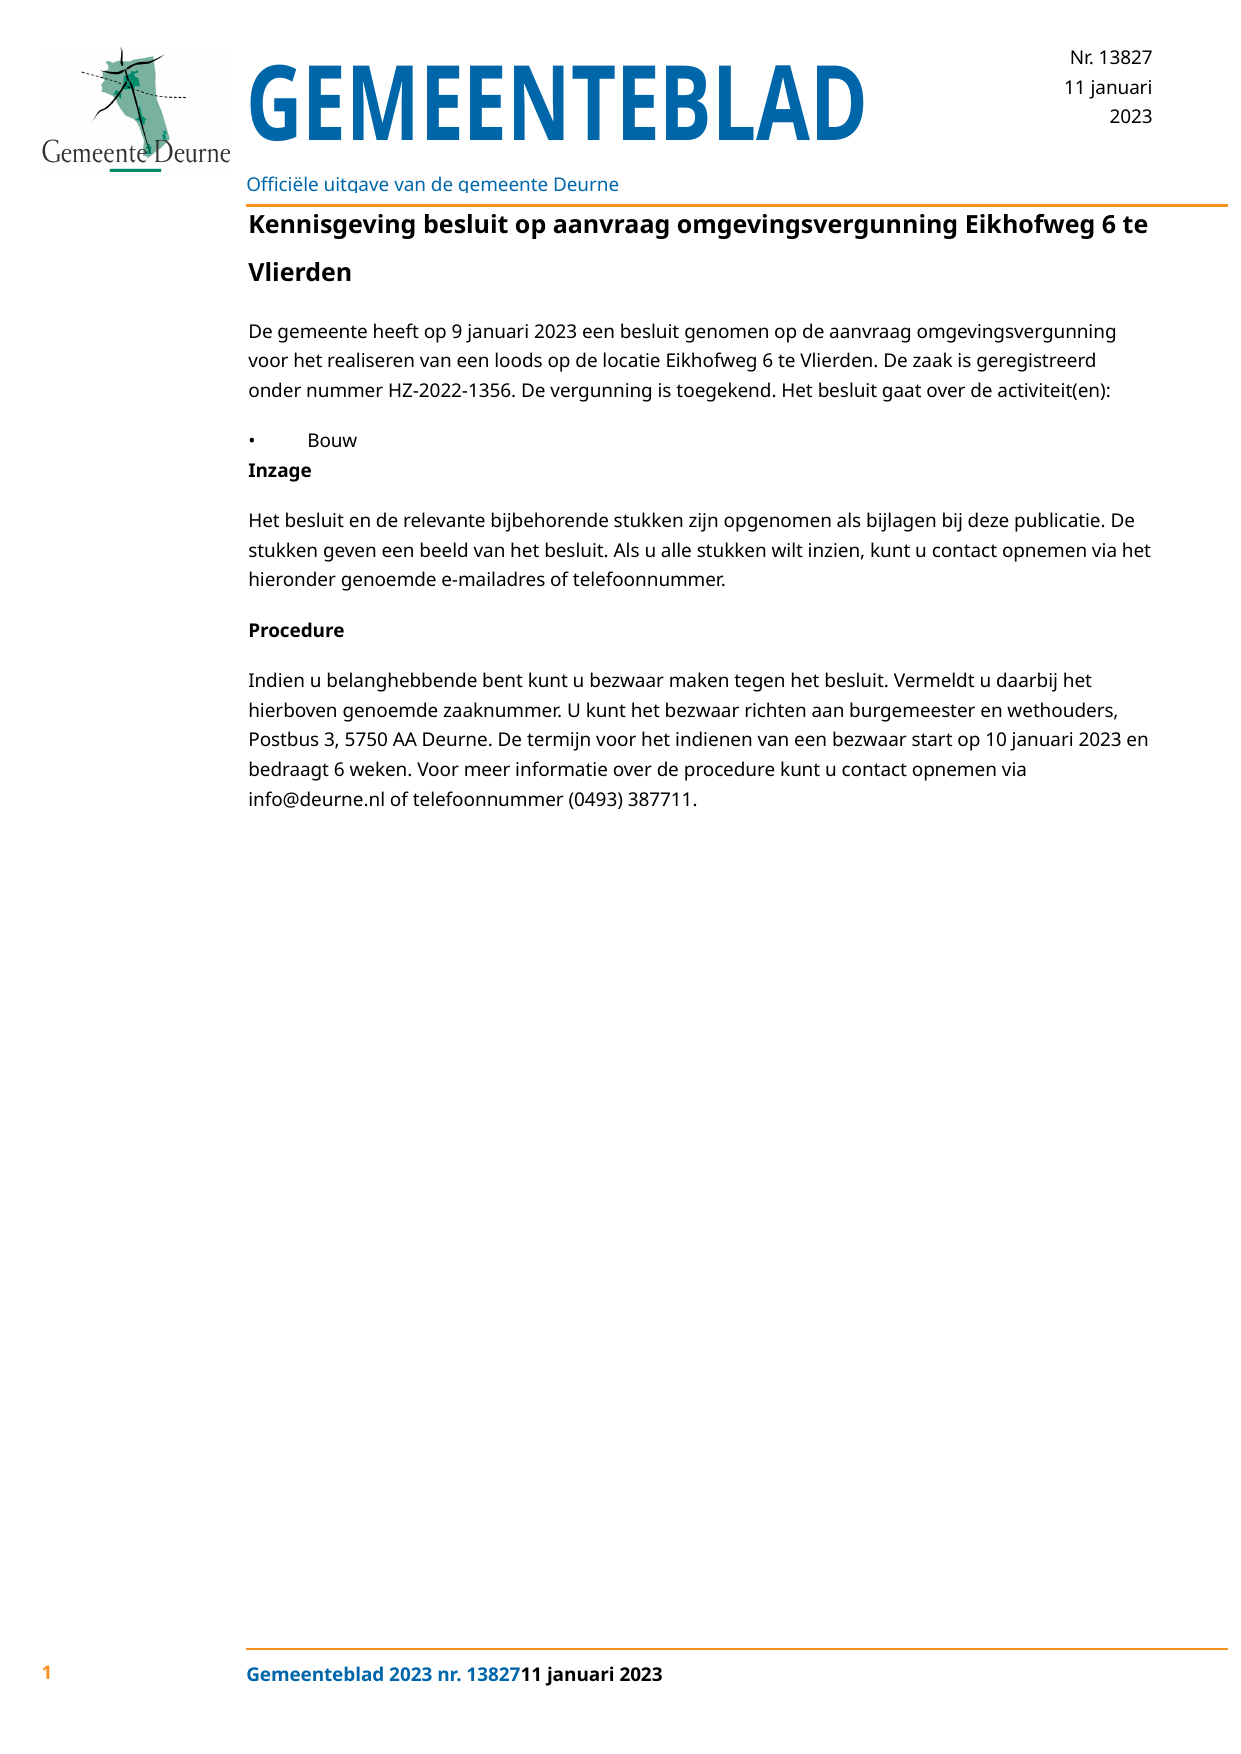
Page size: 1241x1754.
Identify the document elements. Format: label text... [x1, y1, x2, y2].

text Kennisgeving besluit op aanvraag omgevingsvergunning Eikhofweg 6 te Vlierden [248, 207, 1152, 288]
text De gemeente heeft op 9 januari 2023 een besluit genomen op de aanvraag omgevingsvergunning voor het realiseren van een loods op de locatie Eikhofweg 6 te Vlierden. De zaak is geregistreerd onder nummer HZ-2022-1356. De vergunning is toegekend. Het besluit gaat over de activiteit(en): [248, 318, 1152, 403]
text Het besluit en de relevante bijbehorende stukken zijn opgenomen als bijlagen bij deze publicatie. De stukken geven een beeld van het besluit. Als u alle stukken wilt inzien, kunt u contact opnemen via het hieronder genoemde e-mailadres of telefoonnummer. [248, 507, 1152, 592]
text Inzage [248, 457, 1152, 483]
picture [41, 47, 231, 172]
list Bouw [248, 427, 1152, 453]
text Procedure [248, 617, 1152, 643]
text Indien u belanghebbende bent kunt u bezwaar maken tegen het besluit. Vermeldt u daarbij het hierboven genoemde zaaknummer. U kunt het bezwaar richten aan burgemeester en wethouders, Postbus 3, 5750 AA Deurne. De termijn voor het indienen van een bezwaar start op 10 januari 2023 en bedraagt 6 weken. Voor meer informatie over de procedure kunt u contact opnemen via info@deurne.nl of telefoonnummer (0493) 387711. [248, 667, 1152, 812]
